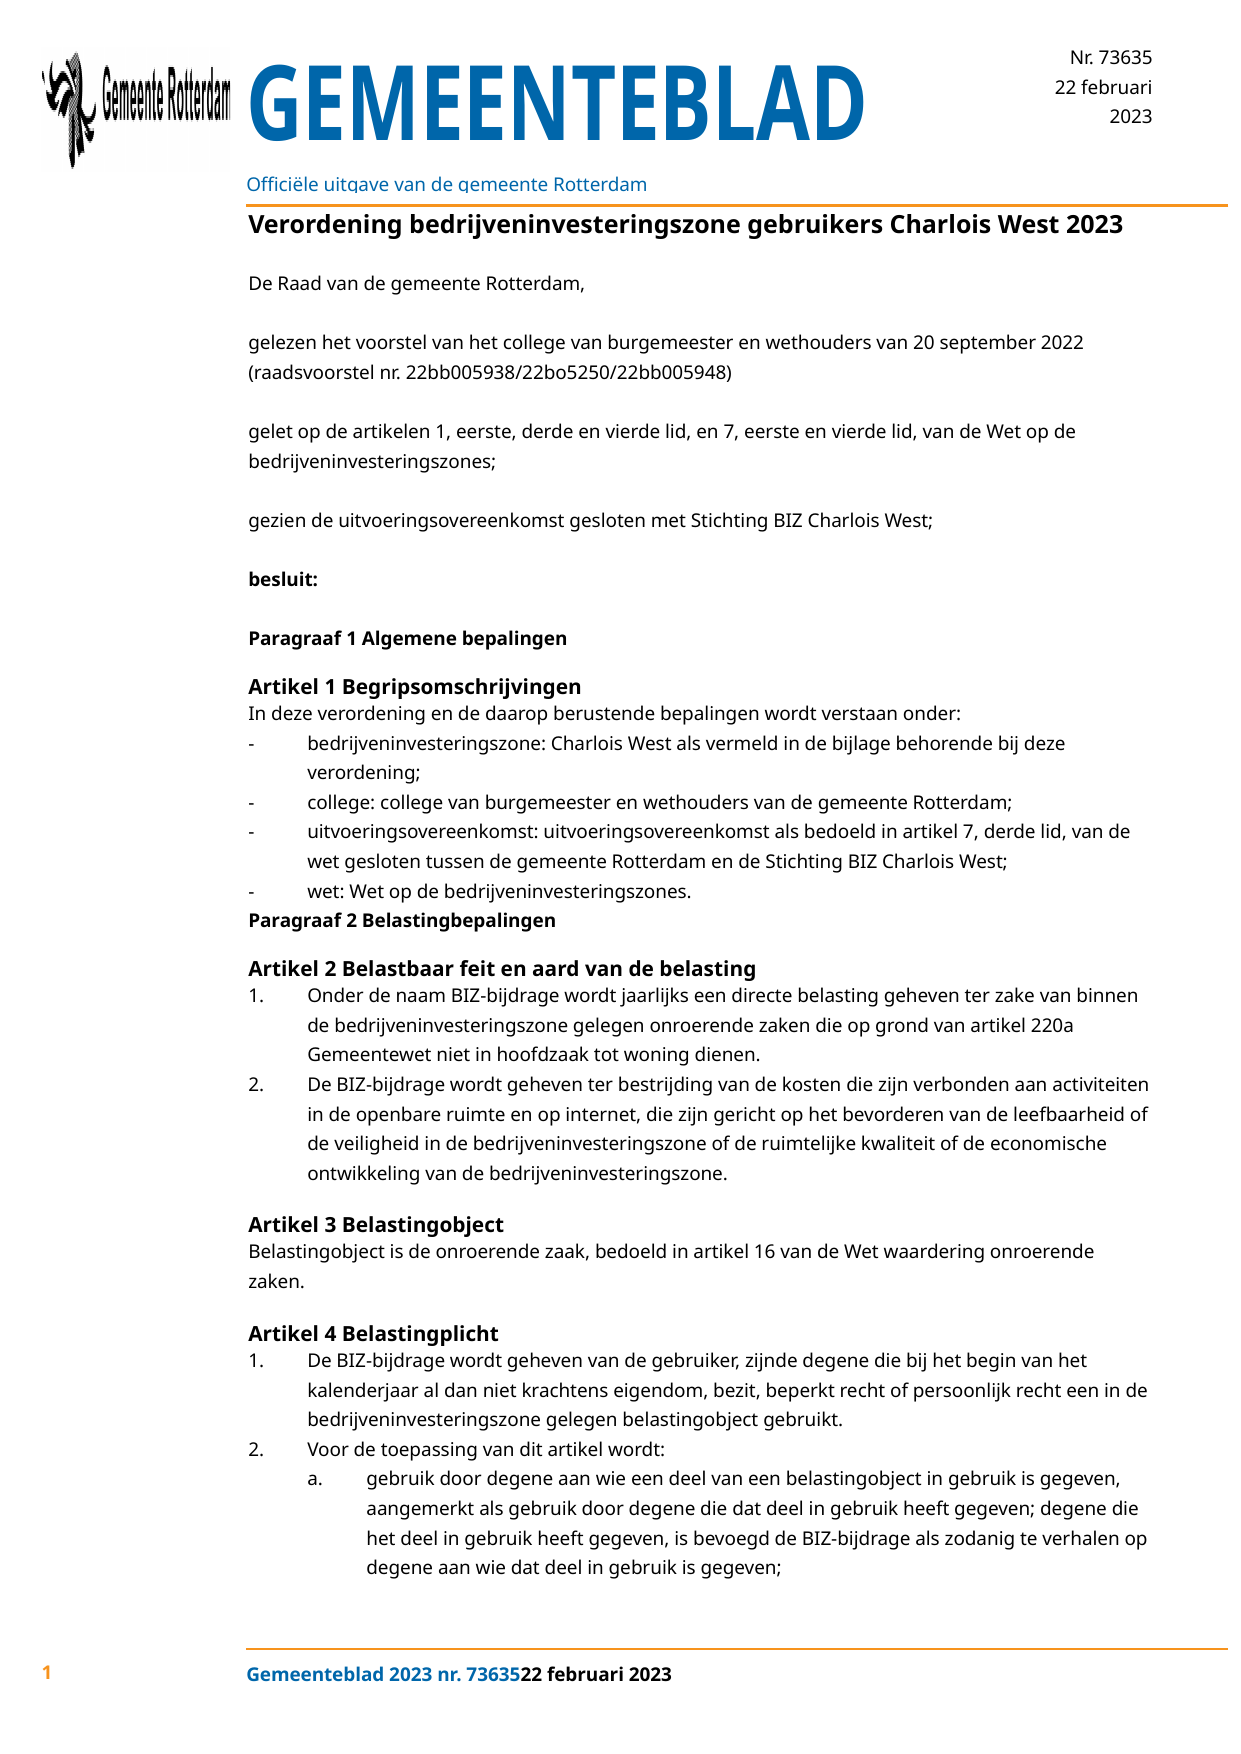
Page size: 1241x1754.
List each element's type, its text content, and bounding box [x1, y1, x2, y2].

text In deze verordening en de daarop berustende bepalingen wordt verstaan onder: [248, 700, 1152, 726]
text gezien de uitvoeringsovereenkomst gesloten met Stichting BIZ Charlois West; [248, 507, 1152, 533]
text Verordening bedrijveninvesteringszone gebruikers Charlois West 2023 [248, 207, 1152, 241]
list wet: Wet op de bedrijveninvesteringszones. [248, 878, 1152, 903]
text Artikel 3 Belastingobject [248, 1210, 1152, 1239]
list uitvoeringsovereenkomst: uitvoeringsovereenkomst als bedoeld in artikel 7, derde lid, van de wet gesloten tussen de gemeente Rotterdam en de Stichting BIZ Charlois West; [248, 819, 1152, 874]
text gelet op de artikelen 1, eerste, derde en vierde lid, en 7, eerste en vierde lid, van de Wet op de bedrijveninvesteringszones; [248, 418, 1152, 473]
list bedrijveninvesteringszone: Charlois West als vermeld in de bijlage behorende bij deze verordening; [248, 730, 1152, 785]
text Belastingobject is de onroerende zaak, bedoeld in artikel 16 van de Wet waardering onroerende zaken. [248, 1239, 1152, 1294]
text De Raad van de gemeente Rotterdam, [248, 270, 1152, 296]
list college: college van burgemeester en wethouders van de gemeente Rotterdam; [248, 789, 1152, 815]
list De BIZ-bijdrage wordt geheven van de gebruiker, zijnde degene die bij het begin van het kalenderjaar al dan niet krachtens eigendom, bezit, beperkt recht of persoonlijk recht een in de bedrijveninvesteringszone gelegen belastingobject gebruikt. [248, 1347, 1152, 1432]
text besluit: [248, 566, 1152, 592]
list Voor de toepassing van dit artikel wordt: [248, 1436, 1152, 1462]
text Artikel 1 Begripsomschrijvingen [248, 672, 1152, 700]
text Artikel 2 Belastbaar feit en aard van de belasting [248, 954, 1152, 982]
list De BIZ-bijdrage wordt geheven ter bestrijding van de kosten die zijn verbonden aan activiteiten in de openbare ruimte en op internet, die zijn gericht op het bevorderen van de leefbaarheid of de veiligheid in de bedrijveninvesteringszone of de ruimtelijke kwaliteit of de economische ontwikkeling van de bedrijveninvesteringszone. [248, 1071, 1152, 1186]
text Paragraaf 2 Belastingbepalingen [248, 907, 1152, 933]
list gebruik door degene aan wie een deel van een belastingobject in gebruik is gegeven, aangemerkt als gebruik door degene die dat deel in gebruik heeft gegeven; degene die het deel in gebruik heeft gegeven, is bevoegd de BIZ-bijdrage als zodanig te verhalen op degene aan wie dat deel in gebruik is gegeven; [307, 1466, 1152, 1580]
text gelezen het voorstel van het college van burgemeester en wethouders van 20 september 2022 (raadsvoorstel nr. 22bb005938/22bo5250/22bb005948) [248, 329, 1152, 385]
list Onder de naam BIZ-bijdrage wordt jaarlijks een directe belasting geheven ter zake van binnen de bedrijveninvesteringszone gelegen onroerende zaken die op grond van artikel 220a Gemeentewet niet in hoofdzaak tot woning dienen. [248, 982, 1152, 1067]
text Artikel 4 Belastingplicht [248, 1319, 1152, 1347]
picture [41, 47, 231, 172]
text Paragraaf 1 Algemene bepalingen [248, 625, 1152, 651]
